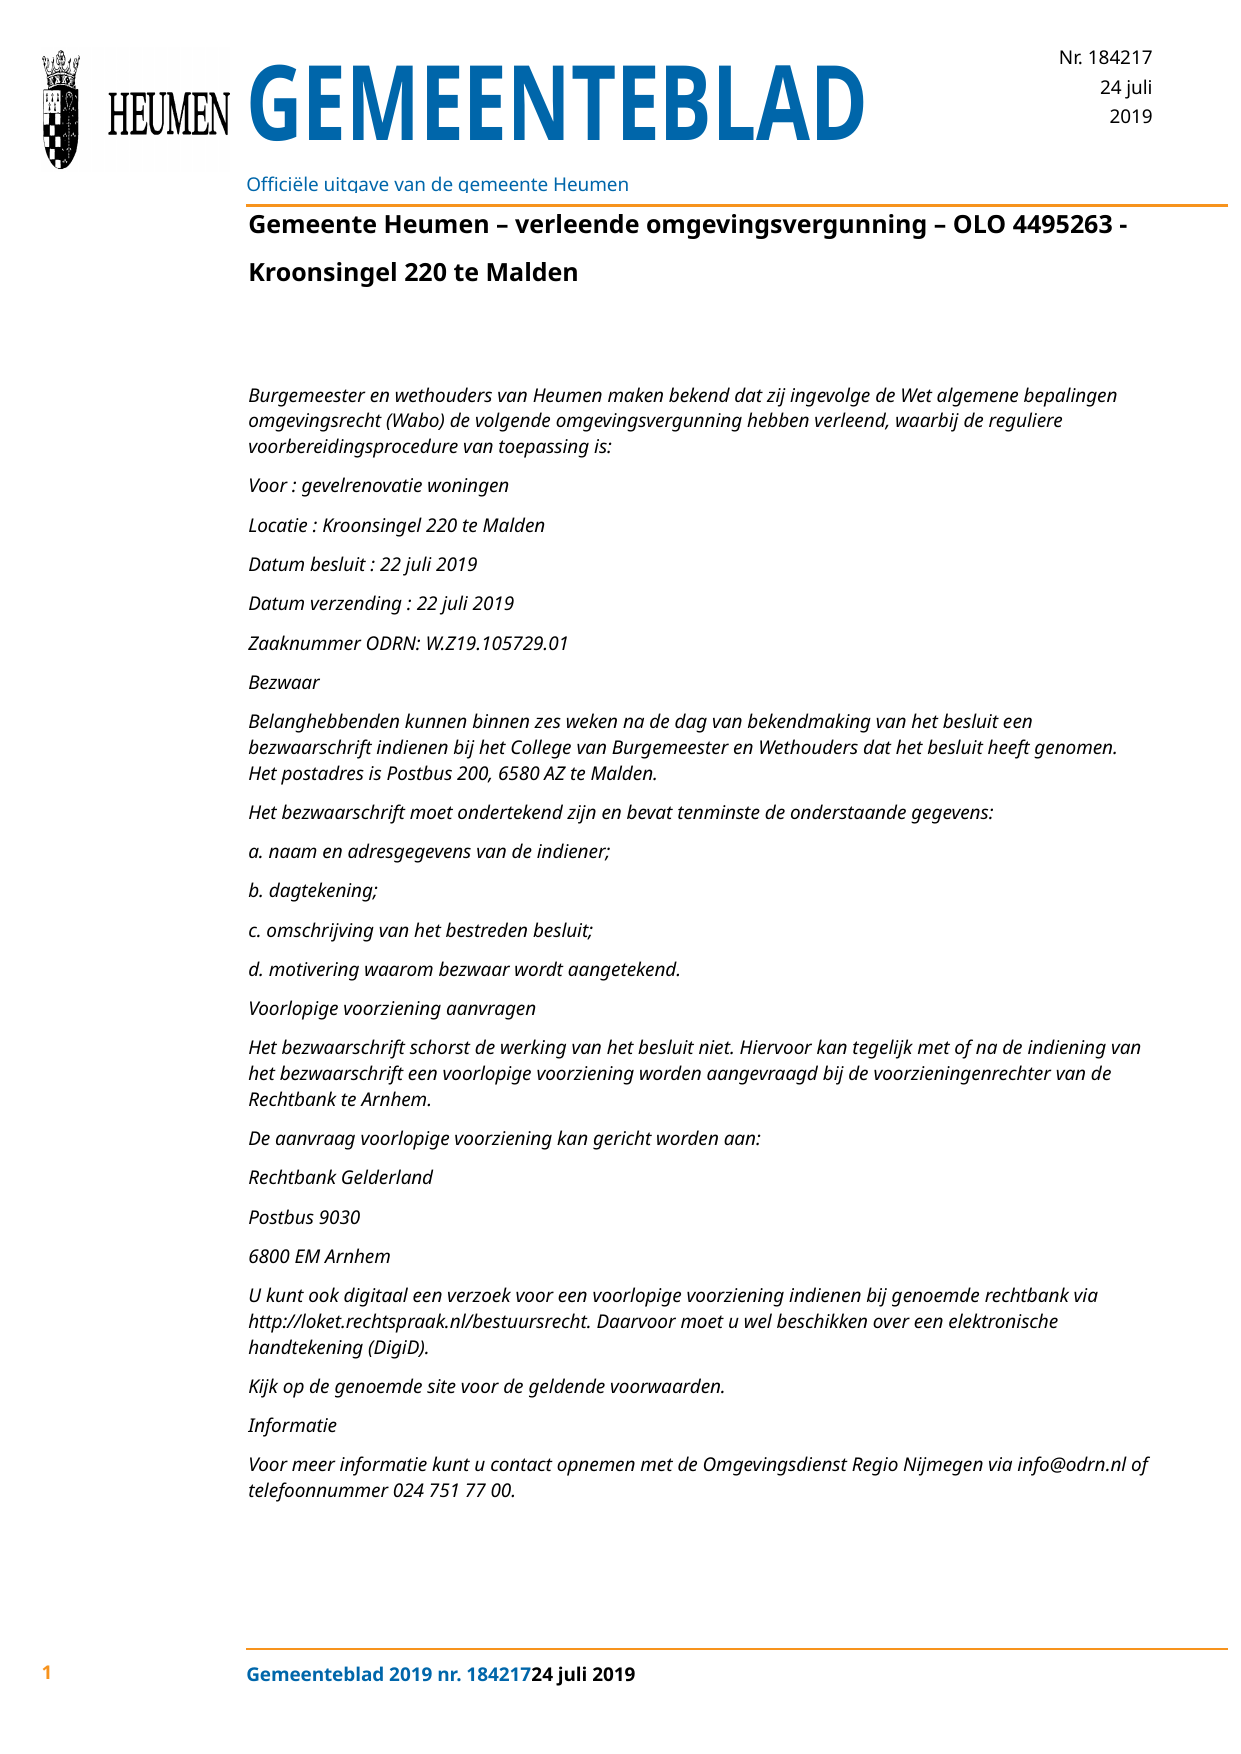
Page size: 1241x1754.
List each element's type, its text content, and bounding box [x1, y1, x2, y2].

text Belanghebbenden kunnen binnen zes weken na de dag van bekendmaking van het besluit een bezwaarschrift indienen bij het College van Burgemeester en Wethouders dat het besluit heeft genomen. Het postadres is Postbus 200, 6580 AZ te Malden. [248, 708, 1152, 785]
text Datum verzending : 22 juli 2019 [248, 590, 1152, 616]
text Kijk op de genoemde site voor de geldende voorwaarden. [248, 1373, 1152, 1399]
text Informatie [248, 1412, 1152, 1438]
text Postbus 9030 [248, 1204, 1152, 1229]
text Voorlopige voorziening aanvragen [248, 995, 1152, 1021]
text Bezwaar [248, 669, 1152, 695]
text Het bezwaarschrift schorst de werking van het besluit niet. Hiervoor kan tegelijk met of na de indiening van het bezwaarschrift een voorlopige voorziening worden aangevraagd bij de voorzieningenrechter van de Rechtbank te Arnhem. [248, 1034, 1152, 1112]
text Voor meer informatie kunt u contact opnemen met de Omgevingsdienst Regio Nijmegen via info@odrn.nl of telefoonnummer 024 751 77 00. [248, 1452, 1152, 1503]
text c. omschrijving van het bestreden besluit; [248, 917, 1152, 942]
text Zaaknummer ODRN: W.Z19.105729.01 [248, 630, 1152, 655]
text Datum besluit : 22 juli 2019 [248, 551, 1152, 577]
text Het bezwaarschrift moet ondertekend zijn en bevat tenminste de onderstaande gegevens: [248, 799, 1152, 825]
text De aanvraag voorlopige voorziening kan gericht worden aan: [248, 1125, 1152, 1151]
text a. naam en adresgegevens van de indiener; [248, 838, 1152, 864]
text b. dagtekening; [248, 877, 1152, 903]
text Burgemeester en wethouders van Heumen maken bekend dat zij ingevolge de Wet algemene bepalingen omgevingsrecht (Wabo) de volgende omgevingsvergunning hebben verleend, waarbij de reguliere voorbereidingsprocedure van toepassing is: [248, 382, 1152, 459]
text d. motivering waarom bezwaar wordt aangetekend. [248, 956, 1152, 982]
text Voor : gevelrenovatie woningen [248, 473, 1152, 498]
text Gemeente Heumen – verleende omgevingsvergunning – OLO 4495263 - Kroonsingel 220 te Malden [248, 207, 1152, 288]
text 6800 EM Arnhem [248, 1243, 1152, 1269]
text Locatie : Kroonsingel 220 te Malden [248, 512, 1152, 538]
text Rechtbank Gelderland [248, 1164, 1152, 1190]
picture [41, 47, 231, 172]
text U kunt ook digitaal een verzoek voor een voorlopige voorziening indienen bij genoemde rechtbank via http://loket.rechtspraak.nl/bestuursrecht. Daarvoor moet u wel beschikken over een elektronische handtekening (DigiD). [248, 1282, 1152, 1359]
